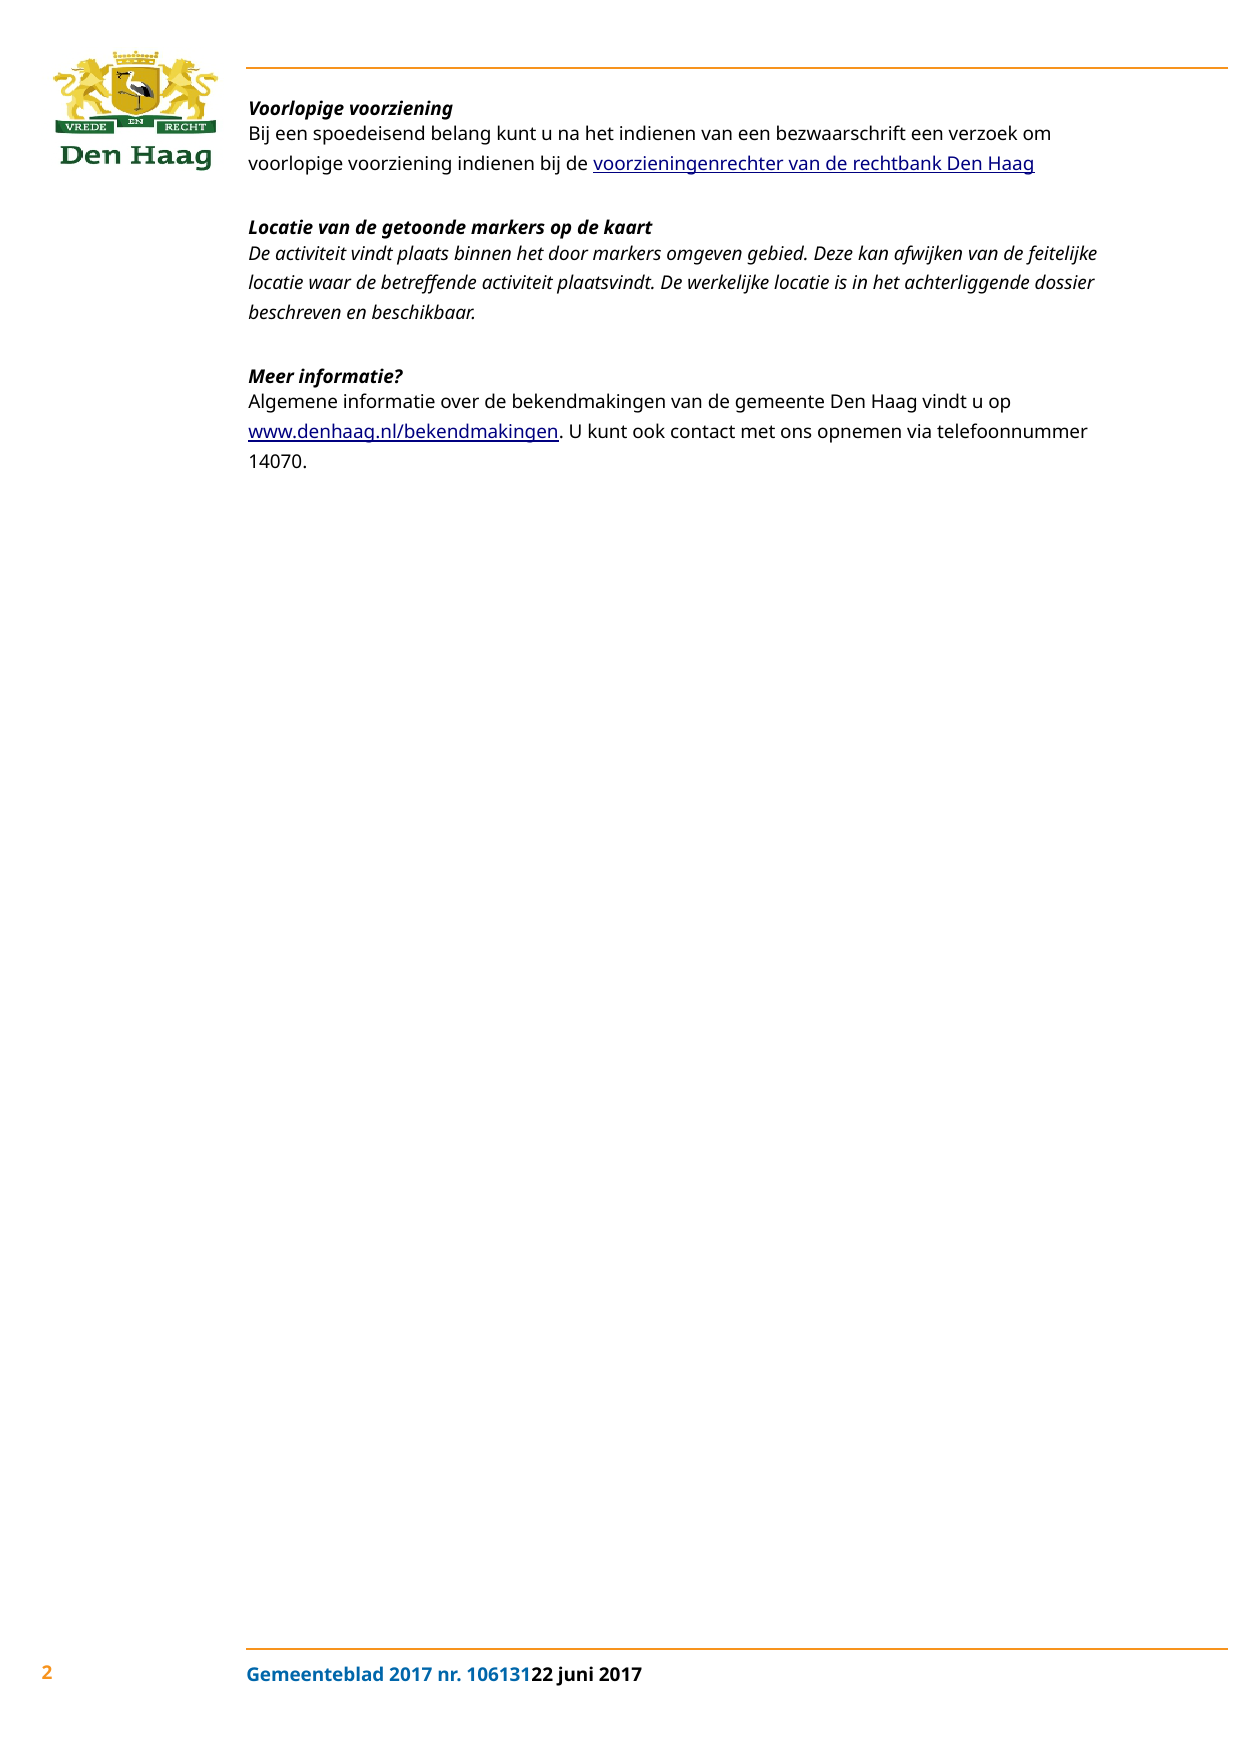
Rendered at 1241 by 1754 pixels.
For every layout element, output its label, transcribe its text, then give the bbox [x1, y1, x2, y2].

text Voorlopige voorziening [248, 95, 1152, 121]
text Meer informatie? [248, 363, 1152, 389]
text Bij een spoedeisend belang kunt u na het indienen van een bezwaarschrift een verzoek om voorlopige voorziening indienen bij de voorzieningenrechter van de rechtbank Den Haag [248, 121, 1152, 176]
text De activiteit vindt plaats binnen het door markers omgeven gebied. Deze kan afwijken van de feitelijke locatie waar de betreffende activiteit plaatsvindt. De werkelijke locatie is in het achterliggende dossier beschreven en beschikbaar. [248, 240, 1152, 325]
text Locatie van de getoonde markers op de kaart [248, 214, 1152, 240]
text Algemene informatie over de bekendmakingen van de gemeente Den Haag vindt u op www.denhaag.nl/bekendmakingen. U kunt ook contact met ons opnemen via telefoonnummer 14070. [248, 389, 1152, 473]
picture [41, 47, 231, 172]
